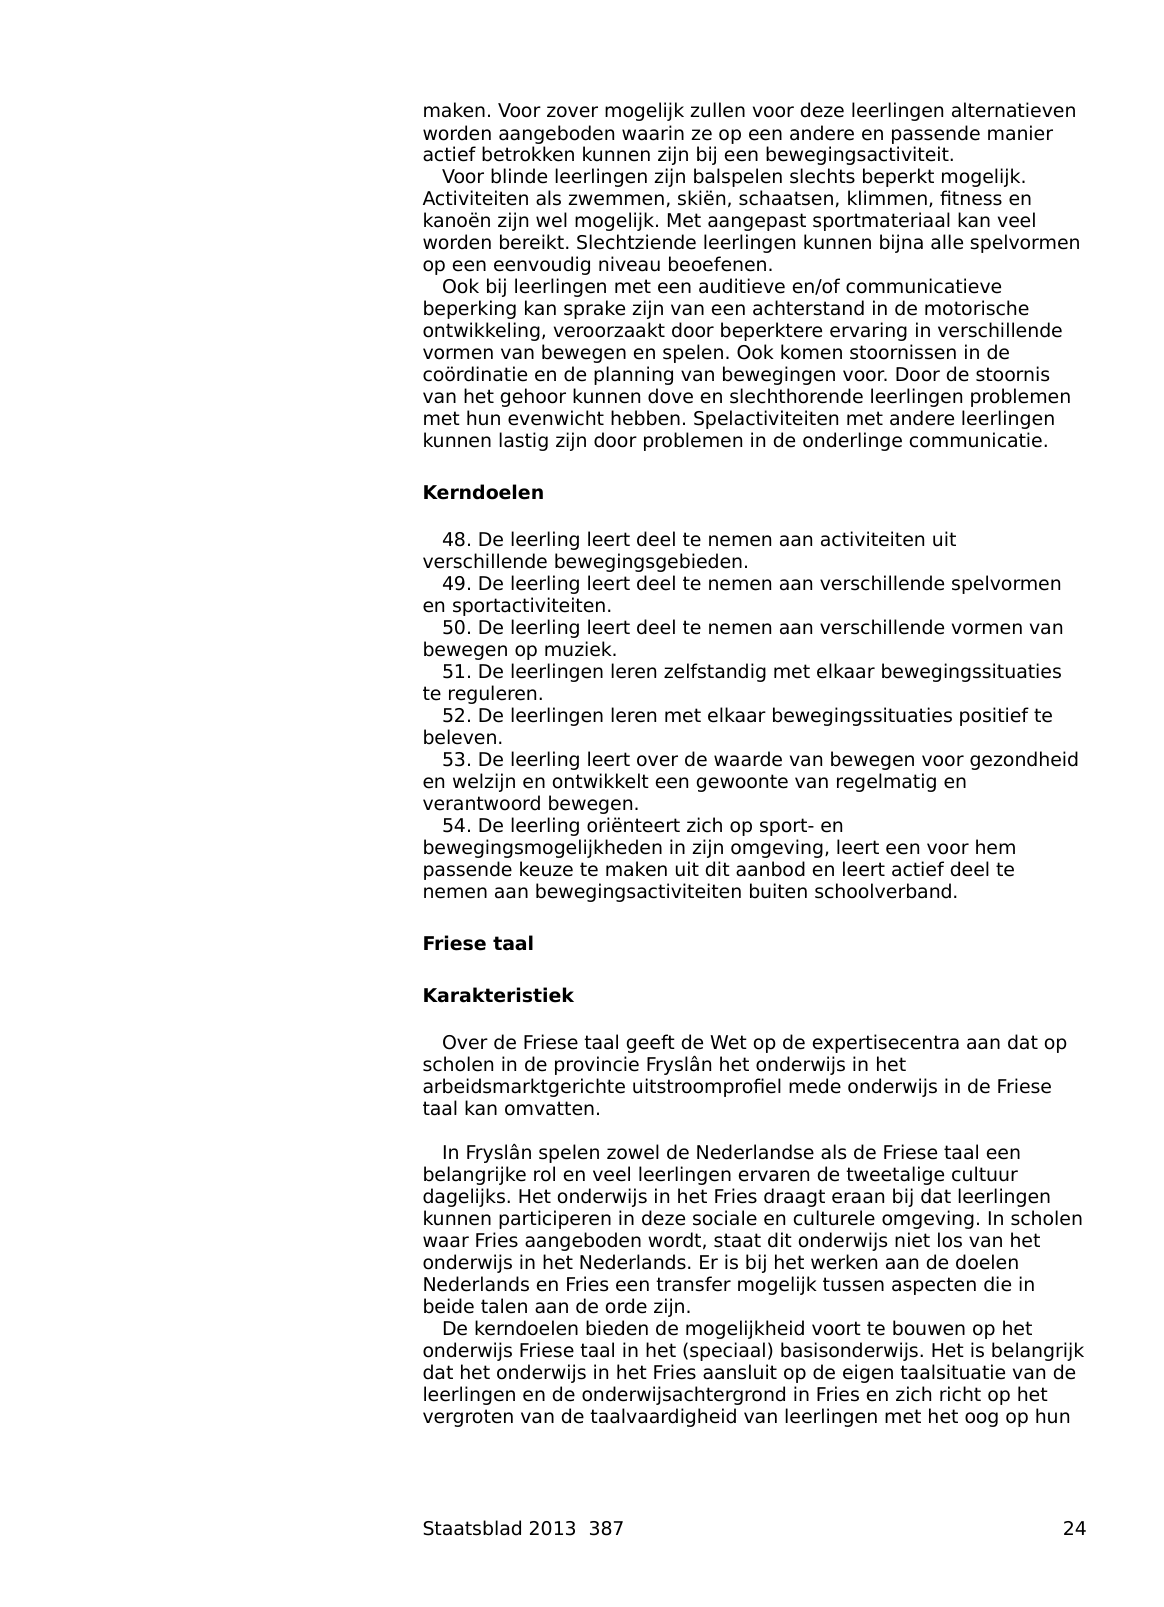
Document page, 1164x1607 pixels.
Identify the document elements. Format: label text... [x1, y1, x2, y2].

subtitle Karakteristiek [422, 985, 1087, 1007]
text maken. Voor zover mogelijk zullen voor deze leerlingen alternatieven worden aangeboden waarin ze op een andere en passende manier actief betrokken kunnen zijn bij een bewegingsactiviteit. [422, 100, 1087, 166]
subtitle Friese taal [422, 933, 1087, 955]
text In Fryslân spelen zowel de Nederlandse als de Friese taal een belangrijke rol en veel leerlingen ervaren de tweetalige cultuur dagelijks. Het onderwijs in het Fries draagt eraan bij dat leerlingen kunnen participeren in deze sociale en culturele omgeving. In scholen waar Fries aangeboden wordt, staat dit onderwijs niet los van het onderwijs in het Nederlands. Er is bij het werken aan de doelen Nederlands en Fries een transfer mogelijk tussen aspecten die in beide talen aan de orde zijn. [422, 1142, 1087, 1318]
text Ook bij leerlingen met een auditieve en/of communicatieve beperking kan sprake zijn van een achterstand in de motorische ontwikkeling, veroorzaakt door beperktere ervaring in verschillende vormen van bewegen en spelen. Ook komen stoornissen in de coördinatie en de planning van bewegingen voor. Door de stoornis van het gehoor kunnen dove en slechthorende leerlingen problemen met hun evenwicht hebben. Spelactiviteiten met andere leerlingen kunnen lastig zijn door problemen in de onderlinge communicatie. [422, 276, 1087, 452]
text 51. De leerlingen leren zelfstandig met elkaar bewegingssituaties te reguleren. [422, 661, 1087, 705]
text 50. De leerling leert deel te nemen aan verschillende vormen van bewegen op muziek. [422, 617, 1087, 661]
text 49. De leerling leert deel te nemen aan verschillende spelvormen en sportactiviteiten. [422, 573, 1087, 617]
subtitle Kerndoelen [422, 482, 1087, 504]
text 48. De leerling leert deel te nemen aan activiteiten uit verschillende bewegingsgebieden. [422, 529, 1087, 573]
text Over de Friese taal geeft de Wet op de expertisecentra aan dat op scholen in de provincie Fryslân het onderwijs in het arbeidsmarktgerichte uitstroomprofiel mede onderwijs in de Friese taal kan omvatten. [422, 1032, 1087, 1119]
text 54. De leerling oriënteert zich op sport- en bewegingsmogelijkheden in zijn omgeving, leert een voor hem passende keuze te maken uit dit aanbod en leert actief deel te nemen aan bewegingsactiviteiten buiten schoolverband. [422, 815, 1087, 903]
text 53. De leerling leert over de waarde van bewegen voor gezondheid en welzijn en ontwikkelt een gewoonte van regelmatig en verantwoord bewegen. [422, 749, 1087, 815]
text De kerndoelen bieden de mogelijkheid voort te bouwen op het onderwijs Friese taal in het (speciaal) basisonderwijs. Het is belangrijk dat het onderwijs in het Fries aansluit op de eigen taalsituatie van de leerlingen en de onderwijsachtergrond in Fries en zich richt op het vergroten van de taalvaardigheid van leerlingen met het oog op hun [422, 1318, 1087, 1427]
text Voor blinde leerlingen zijn balspelen slechts beperkt mogelijk. Activiteiten als zwemmen, skiën, schaatsen, klimmen, fitness en kanoën zijn wel mogelijk. Met aangepast sportmateriaal kan veel worden bereikt. Slechtziende leerlingen kunnen bijna alle spelvormen op een eenvoudig niveau beoefenen. [422, 166, 1087, 276]
text 52. De leerlingen leren met elkaar bewegingssituaties positief te beleven. [422, 705, 1087, 749]
